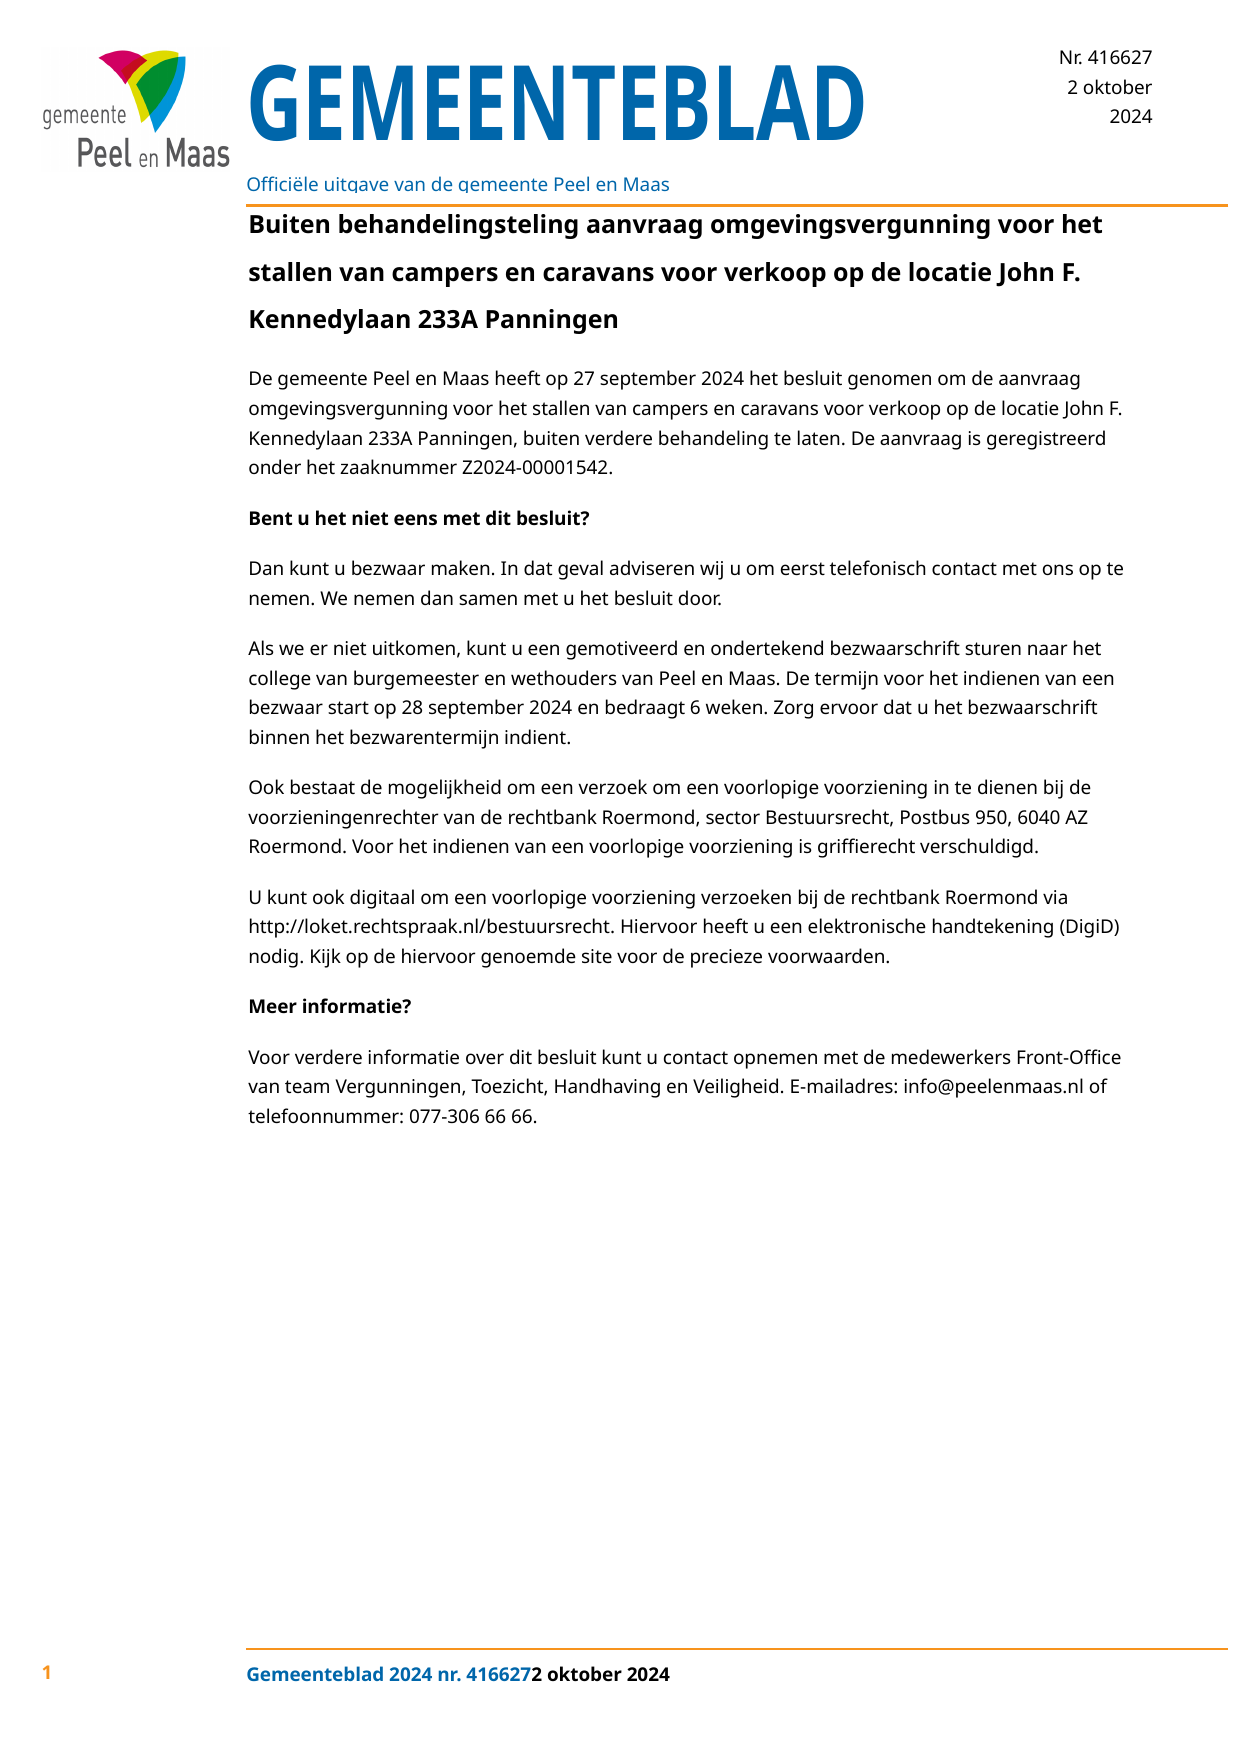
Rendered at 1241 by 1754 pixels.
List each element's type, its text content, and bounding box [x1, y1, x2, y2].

text Als we er niet uitkomen, kunt u een gemotiveerd en ondertekend bezwaarschrift sturen naar het college van burgemeester en wethouders van Peel en Maas. De termijn voor het indienen van een bezwaar start op 28 september 2024 en bedraagt 6 weken. Zorg ervoor dat u het bezwaarschrift binnen het bezwarentermijn indient. [248, 635, 1152, 749]
text De gemeente Peel en Maas heeft op 27 september 2024 het besluit genomen om de aanvraag omgevingsvergunning voor het stallen van campers en caravans voor verkoop op de locatie John F. Kennedylaan 233A Panningen, buiten verdere behandeling te laten. De aanvraag is geregistreerd onder het zaaknummer Z2024-00001542. [248, 366, 1152, 480]
text Bent u het niet eens met dit besluit? [248, 505, 1152, 530]
text U kunt ook digitaal om een voorlopige voorziening verzoeken bij de rechtbank Roermond via http://loket.rechtspraak.nl/bestuursrecht. Hiervoor heeft u een elektronische handtekening (DigiD) nodig. Kijk op de hiervoor genoemde site voor de precieze voorwaarden. [248, 884, 1152, 969]
picture [41, 47, 231, 172]
text Dan kunt u bezwaar maken. In dat geval adviseren wij u om eerst telefonisch contact met ons op te nemen. We nemen dan samen met u het besluit door. [248, 555, 1152, 610]
text Buiten behandelingsteling aanvraag omgevingsvergunning voor het stallen van campers en caravans voor verkoop op de locatie John F. Kennedylaan 233A Panningen [248, 207, 1152, 336]
text Ook bestaat de mogelijkheid om een verzoek om een voorlopige voorziening in te dienen bij de voorzieningenrechter van de rechtbank Roermond, sector Bestuursrecht, Postbus 950, 6040 AZ Roermond. Voor het indienen van een voorlopige voorziening is griffierecht verschuldigd. [248, 774, 1152, 859]
text Meer informatie? [248, 993, 1152, 1019]
text Voor verdere informatie over dit besluit kunt u contact opnemen met de medewerkers Front-Office van team Vergunningen, Toezicht, Handhaving en Veiligheid. E-mailadres: info@peelenmaas.nl of telefoonnummer: 077-306 66 66. [248, 1044, 1152, 1129]
